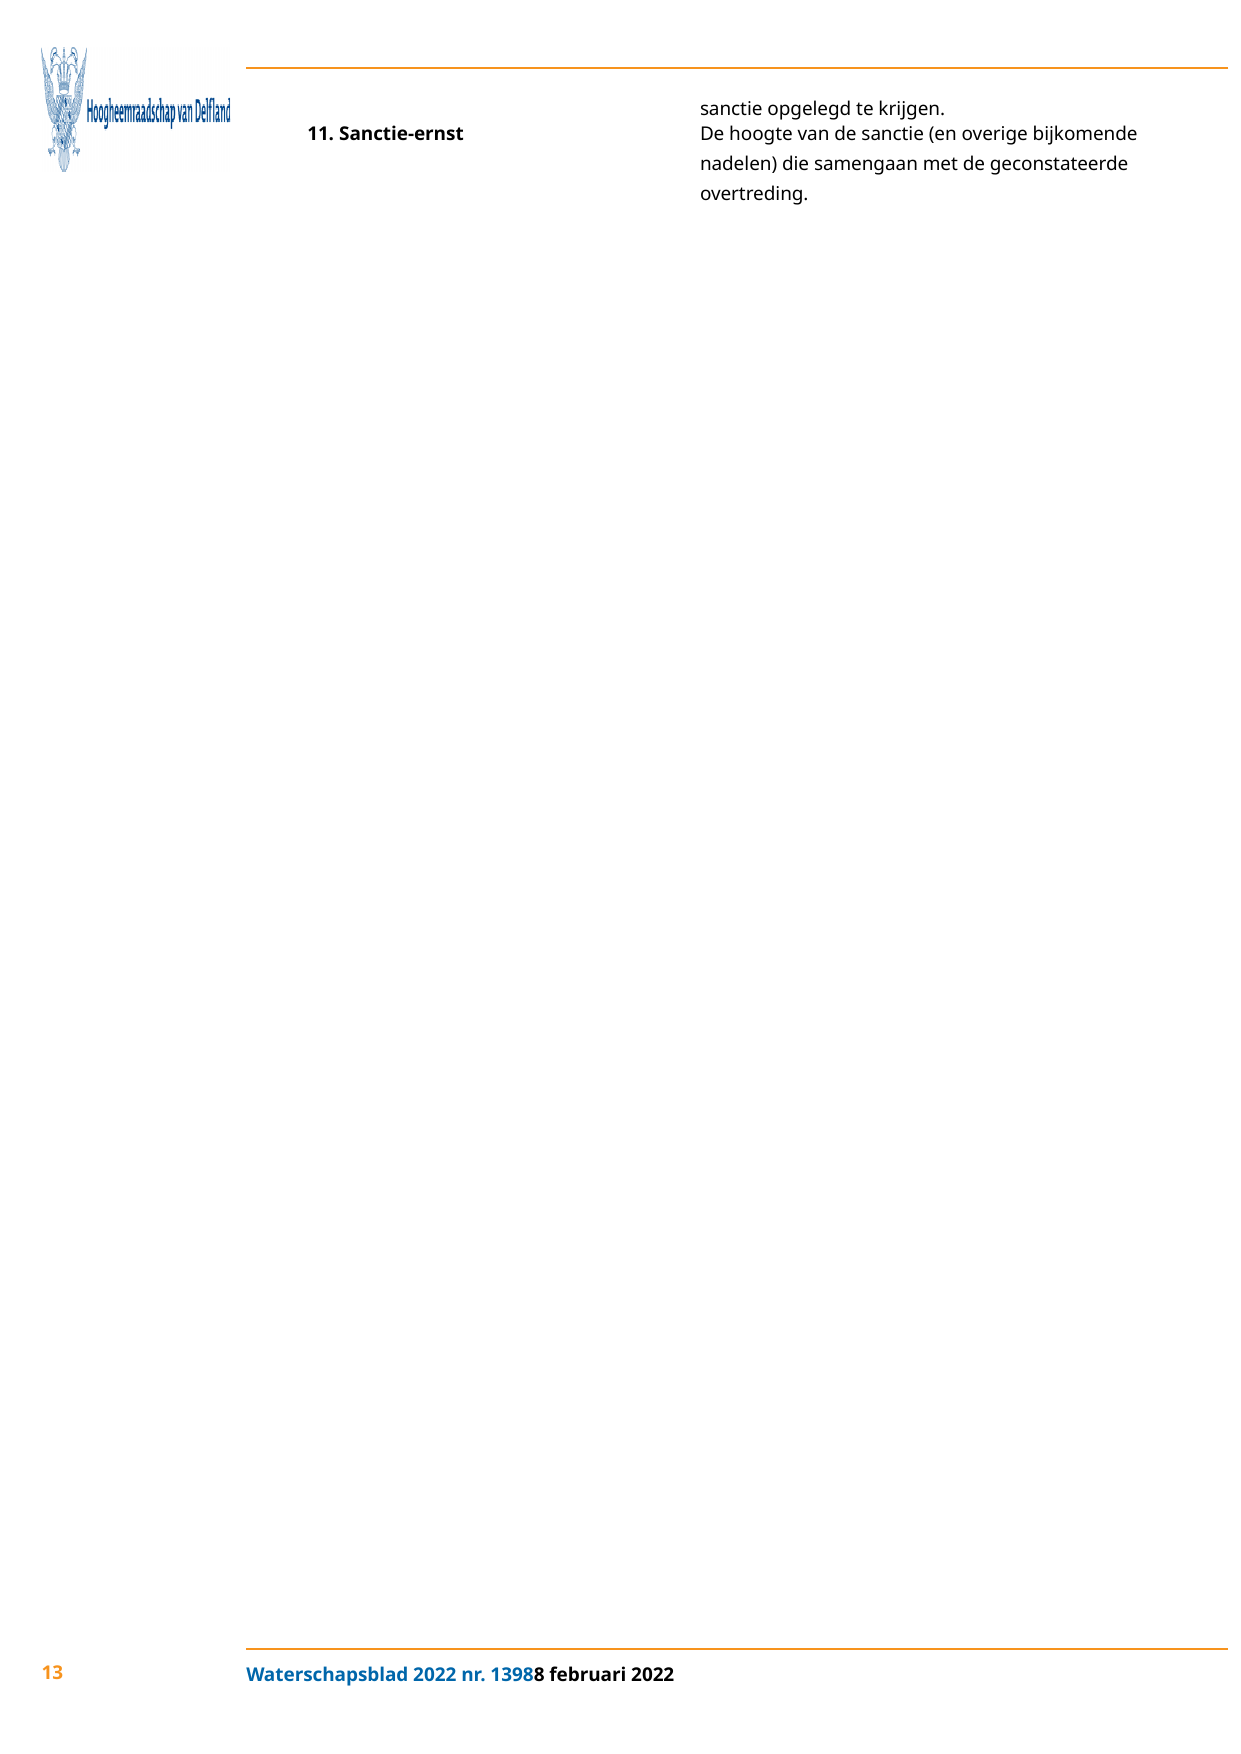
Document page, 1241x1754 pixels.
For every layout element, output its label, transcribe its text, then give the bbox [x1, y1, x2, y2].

table_cell 11. Sanctie-ernst [248, 121, 700, 205]
table_cell [248, 95, 700, 121]
table_cell De hoogte van de sanctie (en overige bijkomende nadelen) die samengaan met de geconstateerde overtreding. [700, 121, 1152, 205]
picture [41, 47, 231, 172]
table_cell sanctie opgelegd te krijgen. [700, 95, 1152, 121]
